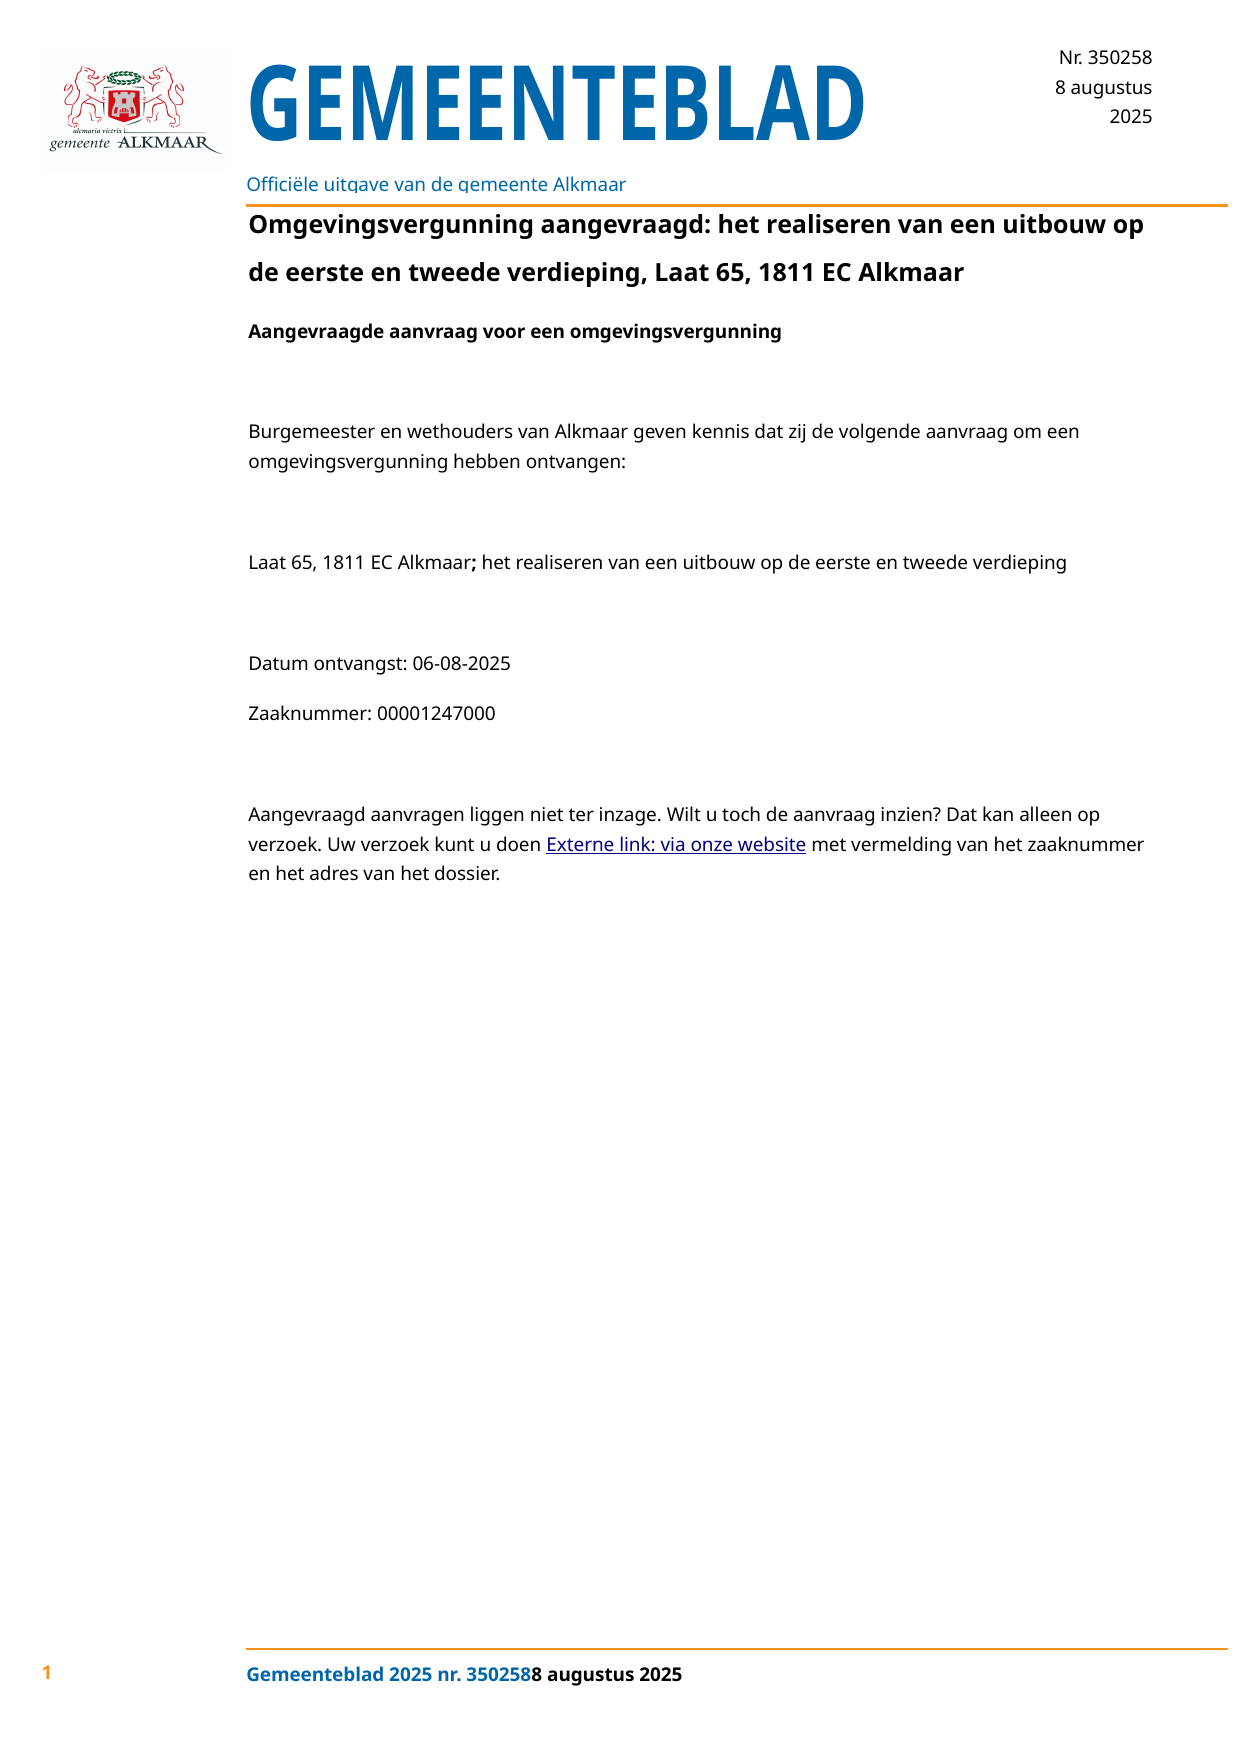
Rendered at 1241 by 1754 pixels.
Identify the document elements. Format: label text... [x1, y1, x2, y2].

picture [41, 47, 231, 172]
text Burgemeester en wethouders van Alkmaar geven kennis dat zij de volgende aanvraag om een omgevingsvergunning hebben ontvangen: [248, 419, 1152, 474]
text Laat 65, 1811 EC Alkmaar; het realiseren van een uitbouw op de eerste en tweede verdieping [248, 549, 1152, 575]
text Aangevraagde aanvraag voor een omgevingsvergunning [248, 318, 1152, 344]
text Omgevingsvergunning aangevraagd: het realiseren van een uitbouw op de eerste en tweede verdieping, Laat 65, 1811 EC Alkmaar [248, 207, 1152, 288]
text Aangevraagd aanvragen liggen niet ter inzage. Wilt u toch de aanvraag inzien? Dat kan alleen op verzoek. Uw verzoek kunt u doen Externe link: via onze website met vermelding van het zaaknummer en het adres van het dossier. [248, 801, 1152, 886]
text Zaaknummer: 00001247000 [248, 700, 1152, 726]
text Datum ontvangst: 06-08-2025 [248, 650, 1152, 676]
